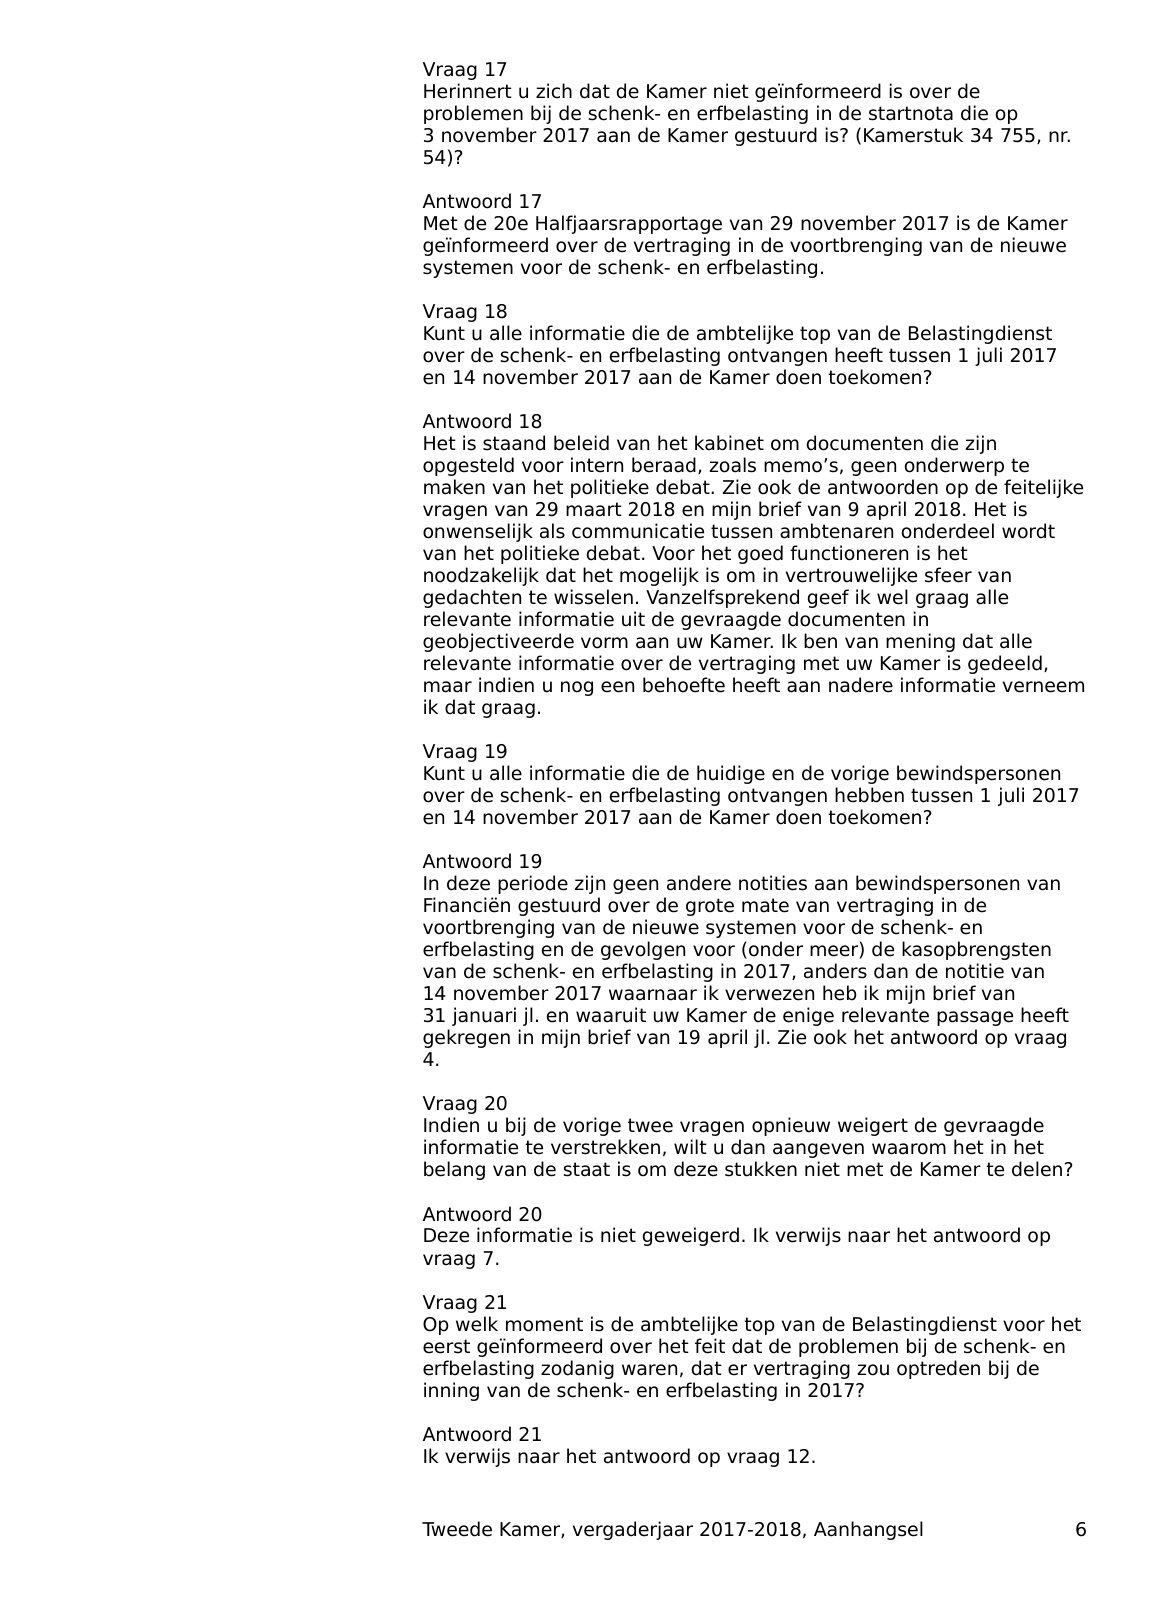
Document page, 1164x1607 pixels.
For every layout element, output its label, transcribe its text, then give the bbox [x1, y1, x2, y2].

text Vraag 18 [422, 301, 1087, 323]
text Indien u bij de vorige twee vragen opnieuw weigert de gevraagde informatie te verstrekken, wilt u dan aangeven waarom het in het belang van de staat is om deze stukken niet met de Kamer te delen? [422, 1115, 1087, 1181]
text Op welk moment is de ambtelijke top van de Belastingdienst voor het eerst geïnformeerd over het feit dat de problemen bij de schenk- en erfbelasting zodanig waren, dat er vertraging zou optreden bij de inning van de schenk- en erfbelasting in 2017? [422, 1313, 1087, 1401]
text Vraag 20 [422, 1093, 1087, 1115]
text Vraag 21 [422, 1292, 1087, 1313]
text Deze informatie is niet geweigerd. Ik verwijs naar het antwoord op vraag 7. [422, 1225, 1087, 1269]
text Antwoord 21 [422, 1424, 1087, 1446]
text Antwoord 20 [422, 1203, 1087, 1225]
text Herinnert u zich dat de Kamer niet geïnformeerd is over de problemen bij de schenk- en erfbelasting in de startnota die op 3 november 2017 aan de Kamer gestuurd is? (Kamerstuk 34 755, nr. 54)? [422, 81, 1087, 169]
text Ik verwijs naar het antwoord op vraag 12. [422, 1446, 1087, 1468]
text Kunt u alle informatie die de huidige en de vorige bewindspersonen over de schenk- en erfbelasting ontvangen hebben tussen 1 juli 2017 en 14 november 2017 aan de Kamer doen toekomen? [422, 763, 1087, 829]
text Kunt u alle informatie die de ambtelijke top van de Belastingdienst over de schenk- en erfbelasting ontvangen heeft tussen 1 juli 2017 en 14 november 2017 aan de Kamer doen toekomen? [422, 323, 1087, 389]
text Antwoord 17 [422, 191, 1087, 213]
text Antwoord 19 [422, 851, 1087, 873]
text Met de 20e Halfjaarsrapportage van 29 november 2017 is de Kamer geïnformeerd over de vertraging in de voortbrenging van de nieuwe systemen voor de schenk- en erfbelasting. [422, 213, 1087, 279]
text Het is staand beleid van het kabinet om documenten die zijn opgesteld voor intern beraad, zoals memo’s, geen onderwerp te maken van het politieke debat. Zie ook de antwoorden op de feitelijke vragen van 29 maart 2018 en mijn brief van 9 april 2018. Het is onwenselijk als communicatie tussen ambtenaren onderdeel wordt van het politieke debat. Voor het goed functioneren is het noodzakelijk dat het mogelijk is om in vertrouwelijke sfeer van gedachten te wisselen. Vanzelfsprekend geef ik wel graag alle relevante informatie uit de gevraagde documenten in geobjectiveerde vorm aan uw Kamer. Ik ben van mening dat alle relevante informatie over de vertraging met uw Kamer is gedeeld, maar indien u nog een behoefte heeft aan nadere informatie verneem ik dat graag. [422, 433, 1087, 719]
text Vraag 19 [422, 741, 1087, 763]
text Vraag 17 [422, 59, 1087, 81]
text Antwoord 18 [422, 411, 1087, 433]
text In deze periode zijn geen andere notities aan bewindspersonen van Financiën gestuurd over de grote mate van vertraging in de voortbrenging van de nieuwe systemen voor de schenk- en erfbelasting en de gevolgen voor (onder meer) de kasopbrengsten van de schenk- en erfbelasting in 2017, anders dan de notitie van 14 november 2017 waarnaar ik verwezen heb ik mijn brief van 31 januari jl. en waaruit uw Kamer de enige relevante passage heeft gekregen in mijn brief van 19 april jl. Zie ook het antwoord op vraag 4. [422, 873, 1087, 1071]
